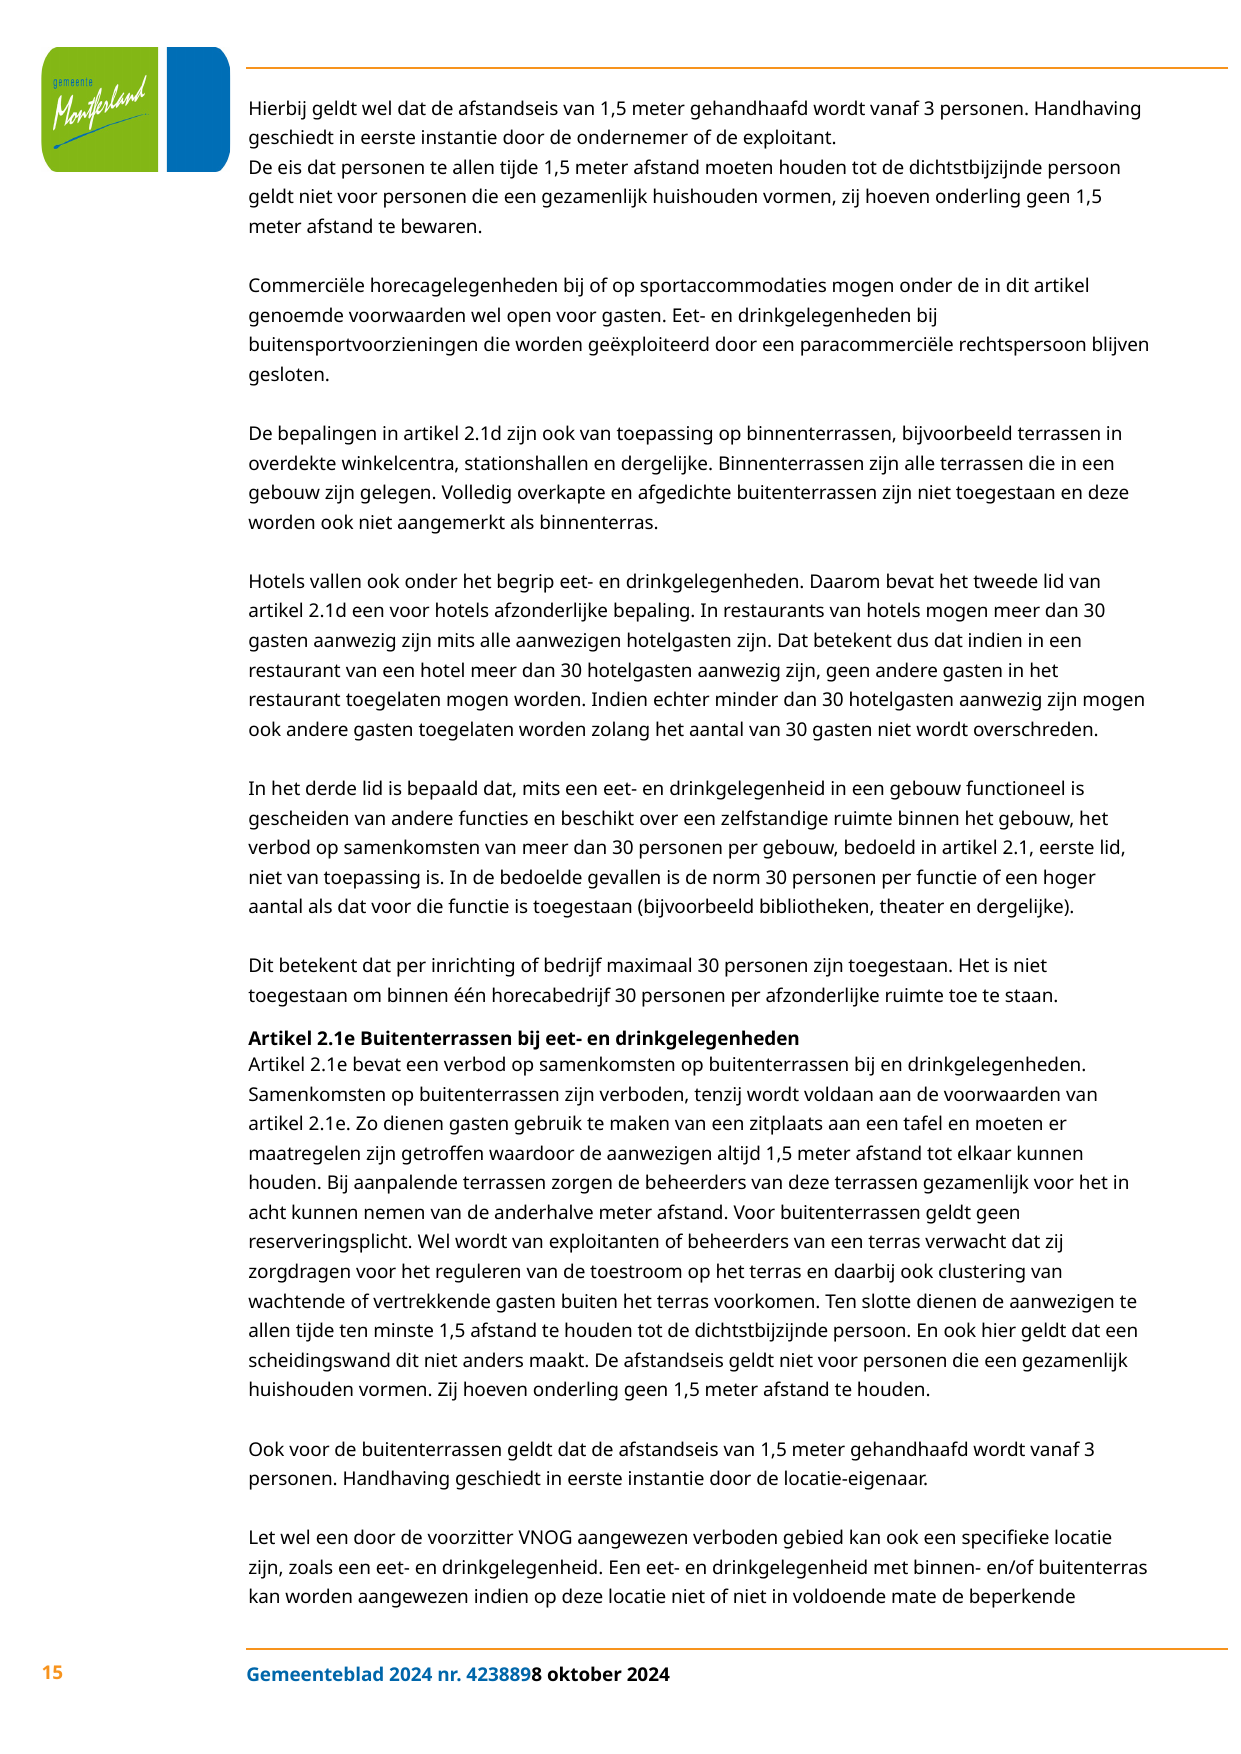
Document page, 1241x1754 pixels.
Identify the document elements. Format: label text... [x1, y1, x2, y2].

text Hotels vallen ook onder het begrip eet- en drinkgelegenheden. Daarom bevat het tweede lid van artikel 2.1d een voor hotels afzonderlijke bepaling. In restaurants van hotels mogen meer dan 30 gasten aanwezig zijn mits alle aanwezigen hotelgasten zijn. Dat betekent dus dat indien in een restaurant van een hotel meer dan 30 hotelgasten aanwezig zijn, geen andere gasten in het restaurant toegelaten mogen worden. Indien echter minder dan 30 hotelgasten aanwezig zijn mogen ook andere gasten toegelaten worden zolang het aantal van 30 gasten niet wordt overschreden. [248, 568, 1152, 742]
text Hierbij geldt wel dat de afstandseis van 1,5 meter gehandhaafd wordt vanaf 3 personen. Handhaving geschiedt in eerste instantie door de ondernemer of de exploitant. [248, 95, 1152, 150]
text Ook voor de buitenterrassen geldt dat de afstandseis van 1,5 meter gehandhaafd wordt vanaf 3 personen. Handhaving geschiedt in eerste instantie door de locatie-eigenaar. [248, 1436, 1152, 1491]
text Artikel 2.1e bevat een verbod op samenkomsten op buitenterrassen bij en drinkgelegenheden. Samenkomsten op buitenterrassen zijn verboden, tenzij wordt voldaan aan de voorwaarden van artikel 2.1e. Zo dienen gasten gebruik te maken van een zitplaats aan een tafel en moeten er maatregelen zijn getroffen waardoor de aanwezigen altijd 1,5 meter afstand tot elkaar kunnen houden. Bij aanpalende terrassen zorgen de beheerders van deze terrassen gezamenlijk voor het in acht kunnen nemen van de anderhalve meter afstand. Voor buitenterrassen geldt geen reserveringsplicht. Wel wordt van exploitanten of beheerders van een terras verwacht dat zij zorgdragen voor het reguleren van de toestroom op het terras en daarbij ook clustering van wachtende of vertrekkende gasten buiten het terras voorkomen. Ten slotte dienen de aanwezigen te allen tijde ten minste 1,5 afstand te houden tot de dichtstbijzijnde persoon. En ook hier geldt dat een scheidingswand dit niet anders maakt. De afstandseis geldt niet voor personen die een gezamenlijk huishouden vormen. Zij hoeven onderling geen 1,5 meter afstand te houden. [248, 1051, 1152, 1402]
text Dit betekent dat per inrichting of bedrijf maximaal 30 personen zijn toegestaan. Het is niet toegestaan om binnen één horecabedrijf 30 personen per afzonderlijke ruimte toe te staan. [248, 953, 1152, 1008]
text Let wel een door de voorzitter VNOG aangewezen verboden gebied kan ook een specifieke locatie zijn, zoals een eet- en drinkgelegenheid. Een eet- en drinkgelegenheid met binnen- en/of buitenterras kan worden aangewezen indien op deze locatie niet of niet in voldoende mate de beperkende [248, 1524, 1152, 1609]
text De eis dat personen te allen tijde 1,5 meter afstand moeten houden tot de dichtstbijzijnde persoon geldt niet voor personen die een gezamenlijk huishouden vormen, zij hoeven onderling geen 1,5 meter afstand te bewaren. [248, 154, 1152, 239]
text Artikel 2.1e Buitenterrassen bij eet- en drinkgelegenheden [248, 1025, 1152, 1051]
text De bepalingen in artikel 2.1d zijn ook van toepassing op binnenterrassen, bijvoorbeeld terrassen in overdekte winkelcentra, stationshallen en dergelijke. Binnenterrassen zijn alle terrassen die in een gebouw zijn gelegen. Volledig overkapte en afgedichte buitenterrassen zijn niet toegestaan en deze worden ook niet aangemerkt als binnenterras. [248, 420, 1152, 535]
text In het derde lid is bepaald dat, mits een eet- en drinkgelegenheid in een gebouw functioneel is gescheiden van andere functies en beschikt over een zelfstandige ruimte binnen het gebouw, het verbod op samenkomsten van meer dan 30 personen per gebouw, bedoeld in artikel 2.1, eerste lid, niet van toepassing is. In de bedoelde gevallen is de norm 30 personen per functie of een hoger aantal als dat voor die functie is toegestaan (bijvoorbeeld bibliotheken, theater en dergelijke). [248, 775, 1152, 919]
text Commerciële horecagelegenheden bij of op sportaccommodaties mogen onder de in dit artikel genoemde voorwaarden wel open voor gasten. Eet- en drinkgelegenheden bij buitensportvoorzieningen die worden geëxploiteerd door een paracommerciële rechtspersoon blijven gesloten. [248, 272, 1152, 387]
picture [41, 47, 231, 172]
